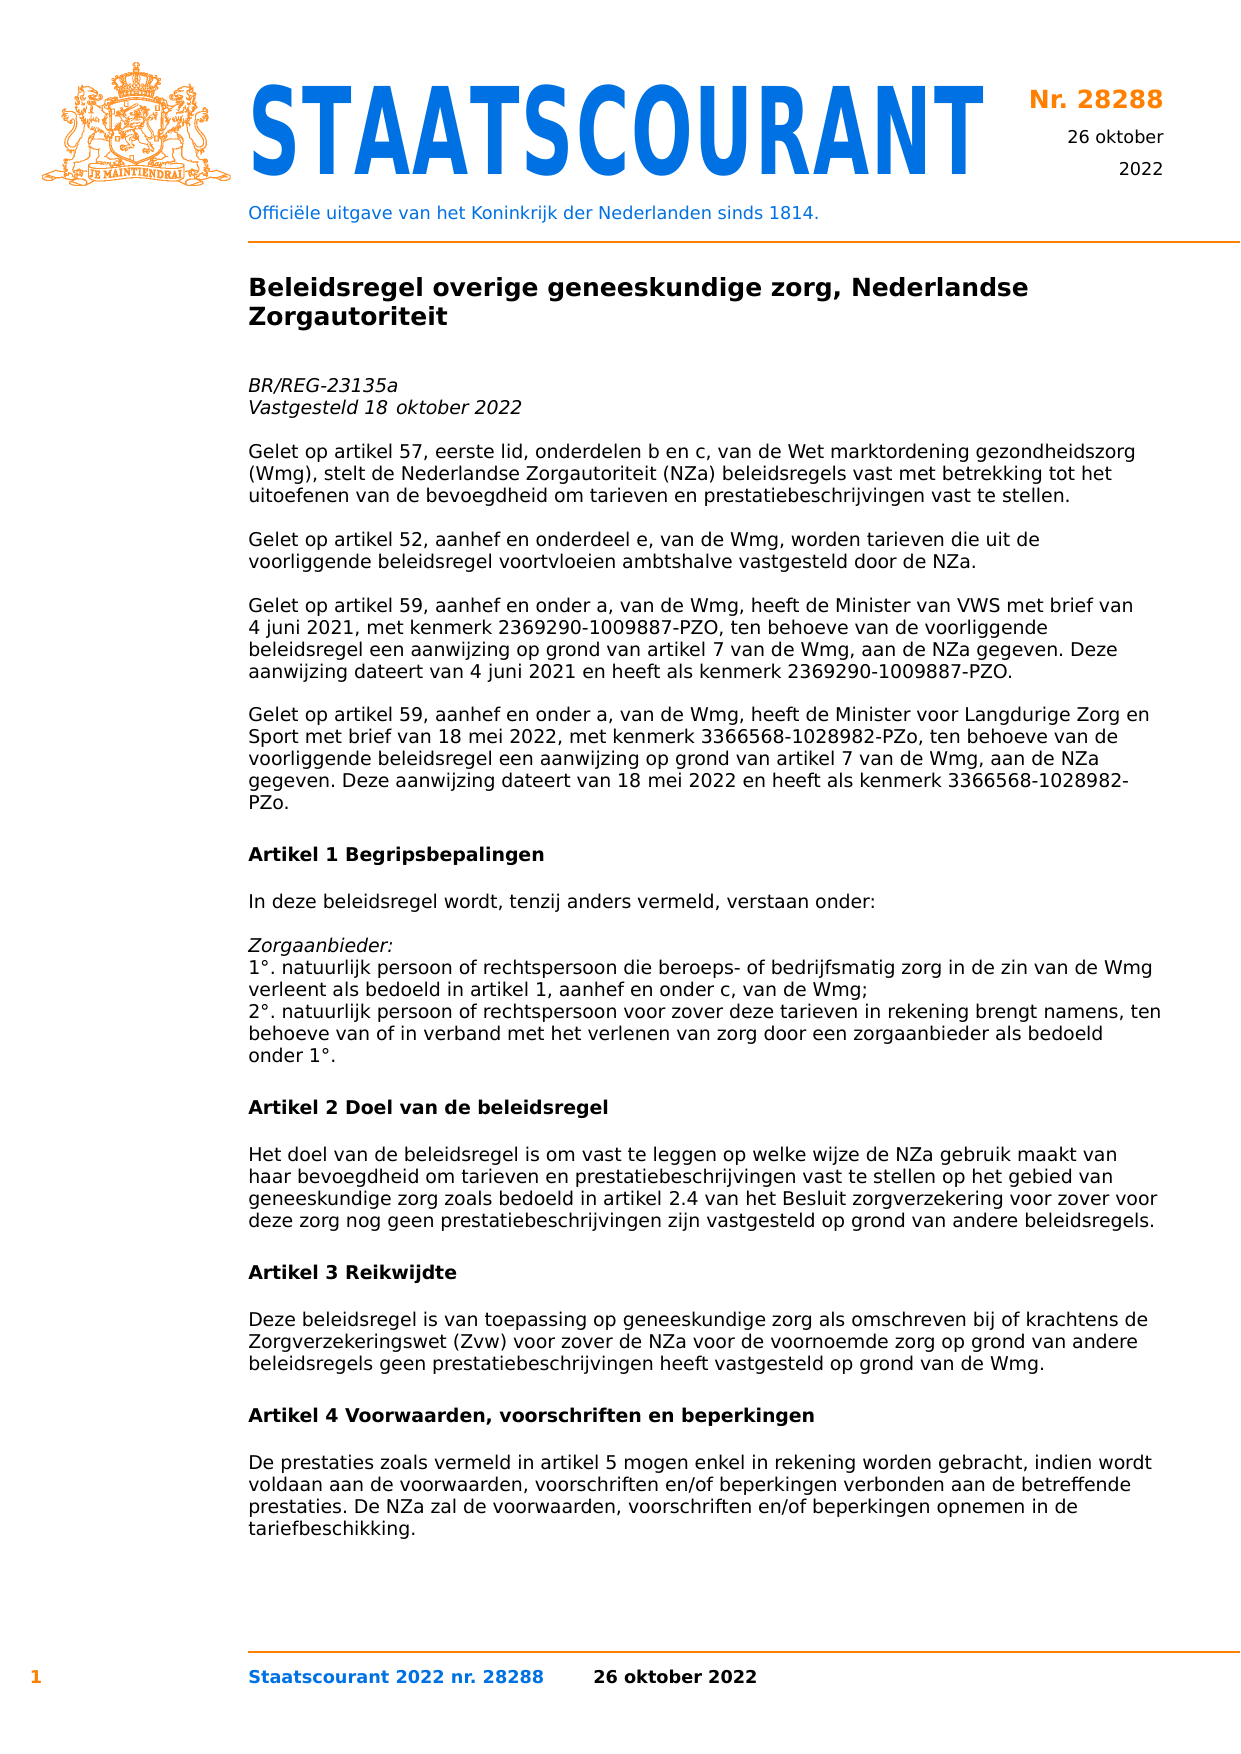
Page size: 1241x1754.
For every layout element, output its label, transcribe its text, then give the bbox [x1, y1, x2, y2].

picture [41, 62, 231, 186]
text BR/REG-23135a [248, 375, 1163, 397]
text De prestaties zoals vermeld in artikel 5 mogen enkel in rekening worden gebracht, indien wordt voldaan aan de voorwaarden, voorschriften en/of beperkingen verbonden aan de betreffende prestaties. De NZa zal de voorwaarden, voorschriften en/of beperkingen opnemen in de tariefbeschikking. [248, 1452, 1163, 1540]
text Gelet op artikel 59, aanhef en onder a, van de Wmg, heeft de Minister van VWS met brief van 4 juni 2021, met kenmerk 2369290-1009887-PZO, ten behoeve van de voorliggende beleidsregel een aanwijzing op grond van artikel 7 van de Wmg, aan de NZa gegeven. Deze aanwijzing dateert van 4 juni 2021 en heeft als kenmerk 2369290-1009887-PZO. [248, 594, 1163, 682]
text Vastgesteld 18 oktober 2022 [248, 397, 1163, 419]
subtitle Artikel 3 Reikwijdte [248, 1262, 1163, 1284]
table_cell 26 oktober [998, 121, 1240, 153]
text 1°. natuurlijk persoon of rechtspersoon die beroeps- of bedrijfsmatig zorg in de zin van de Wmg verleent als bedoeld in artikel 1, aanhef en onder c, van de Wmg; [248, 957, 1163, 1001]
text Gelet op artikel 57, eerste lid, onderdelen b en c, van de Wet marktordening gezondheidszorg (Wmg), stelt de Nederlandse Zorgautoriteit (NZa) beleidsregels vast met betrekking tot het uitoefenen van de bevoegdheid om tarieven en prestatiebeschrijvingen vast te stellen. [248, 441, 1163, 507]
subtitle Beleidsregel overige geneeskundige zorg, Nederlandse Zorgautoriteit [248, 273, 1163, 331]
subtitle Artikel 2 Doel van de beleidsregel [248, 1097, 1163, 1119]
text Deze beleidsregel is van toepassing op geneeskundige zorg als omschreven bij of krachtens de Zorgverzekeringswet (Zvw) voor zover de NZa voor de voornoemde zorg op grond van andere beleidsregels geen prestatiebeschrijvingen heeft vastgesteld op grond van de Wmg. [248, 1309, 1163, 1375]
table_cell 2022 [998, 153, 1240, 203]
text 2°. natuurlijk persoon of rechtspersoon voor zover deze tarieven in rekening brengt namens, ten behoeve van of in verband met het verlenen van zorg door een zorgaanbieder als bedoeld onder 1°. [248, 1001, 1163, 1067]
text Het doel van de beleidsregel is om vast te leggen op welke wijze de NZa gebruik maakt van haar bevoegdheid om tarieven en prestatiebeschrijvingen vast te stellen op het gebied van geneeskundige zorg zoals bedoeld in artikel 2.4 van het Besluit zorgverzekering voor zover voor deze zorg nog geen prestatiebeschrijvingen zijn vastgesteld op grond van andere beleidsregels. [248, 1144, 1163, 1232]
table_header [25, 62, 248, 241]
table_header STAATSCOURANT [248, 62, 998, 203]
table_header Nr. 28288 [998, 62, 1240, 121]
subtitle Artikel 4 Voorwaarden, voorschriften en beperkingen [248, 1405, 1163, 1427]
table_cell Officiële uitgave van het Koninkrijk der Nederlanden sinds 1814. [248, 203, 1240, 241]
text Gelet op artikel 59, aanhef en onder a, van de Wmg, heeft de Minister voor Langdurige Zorg en Sport met brief van 18 mei 2022, met kenmerk 3366568-1028982-PZo, ten behoeve van de voorliggende beleidsregel een aanwijzing op grond van artikel 7 van de Wmg, aan de NZa gegeven. Deze aanwijzing dateert van 18 mei 2022 en heeft als kenmerk 3366568-1028982-PZo. [248, 704, 1163, 814]
text In deze beleidsregel wordt, tenzij anders vermeld, verstaan onder: [248, 891, 1163, 913]
text Zorgaanbieder: [248, 935, 1163, 957]
text Gelet op artikel 52, aanhef en onderdeel e, van de Wmg, worden tarieven die uit de voorliggende beleidsregel voortvloeien ambtshalve vastgesteld door de NZa. [248, 529, 1163, 573]
subtitle Artikel 1 Begripsbepalingen [248, 844, 1163, 866]
